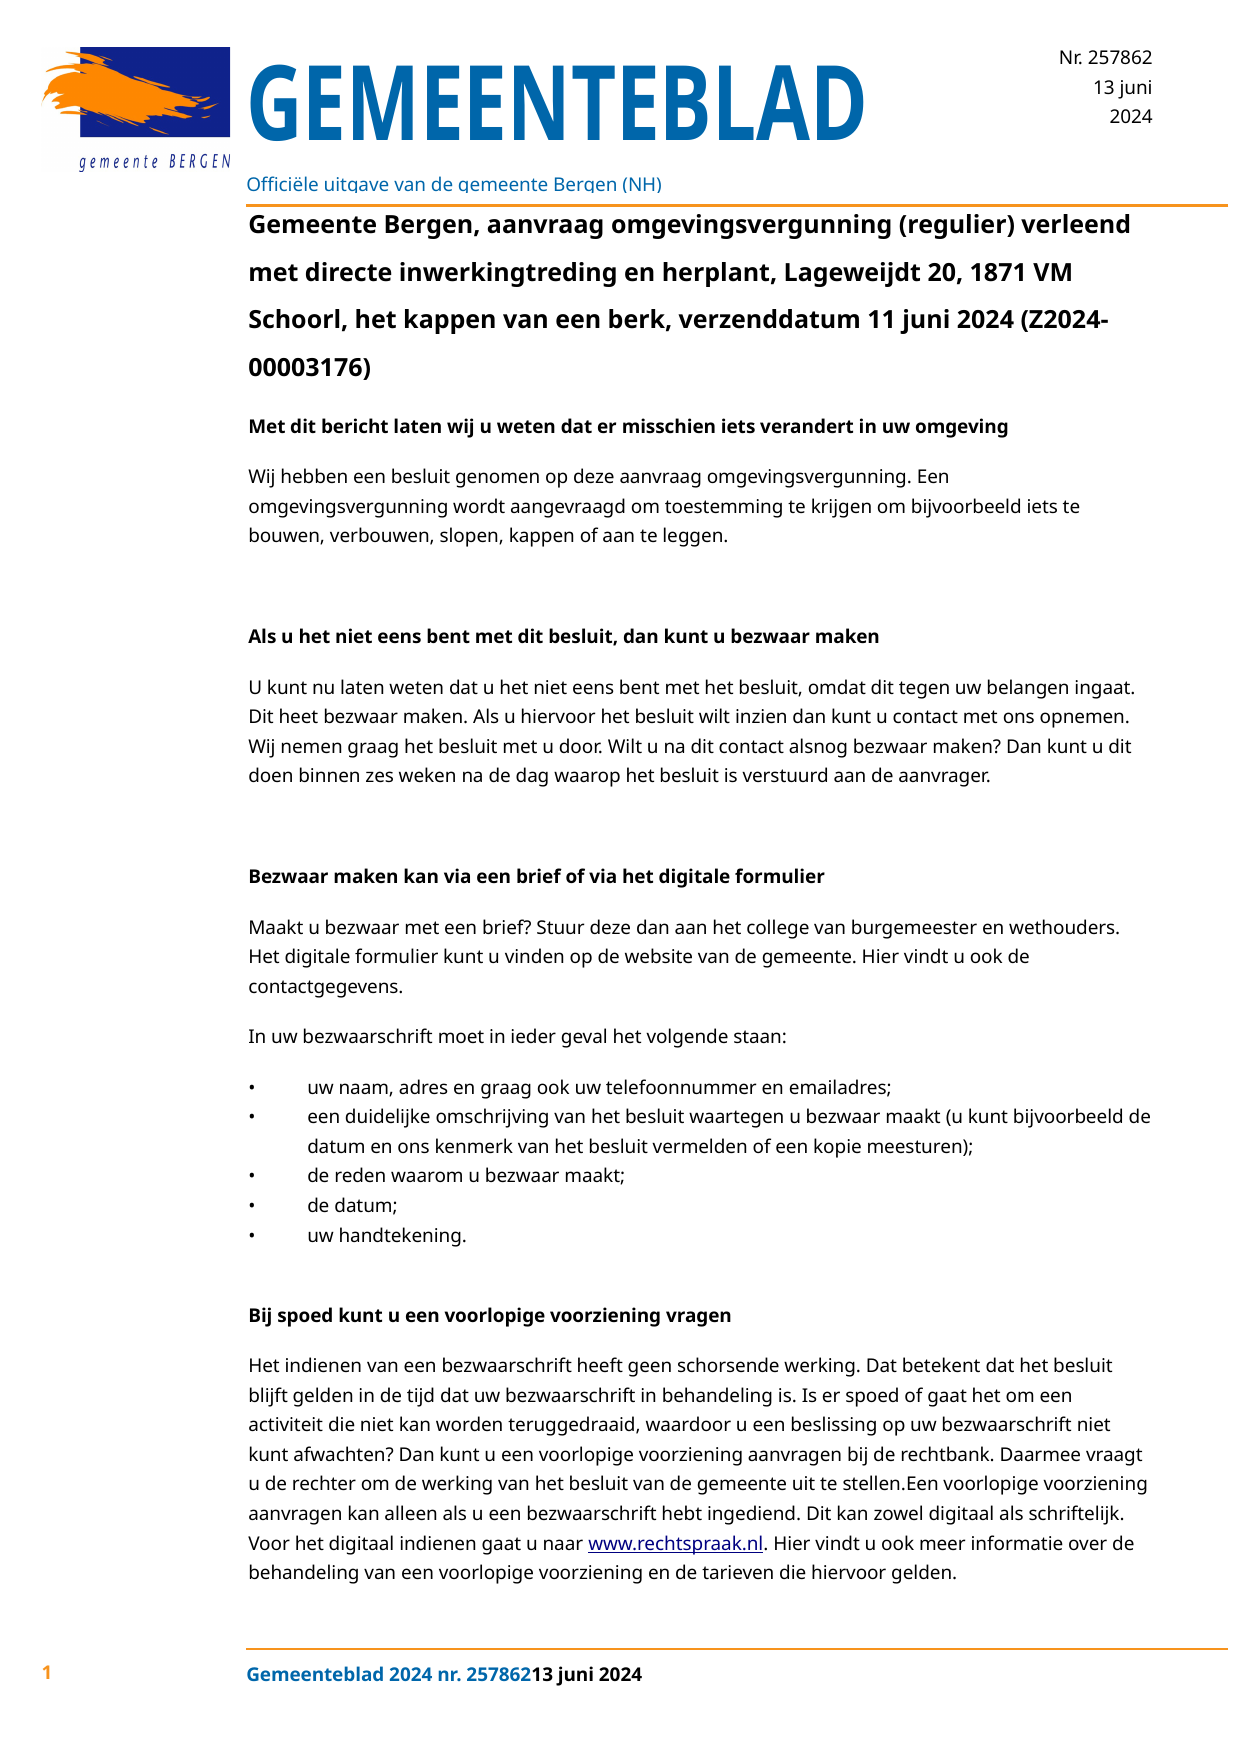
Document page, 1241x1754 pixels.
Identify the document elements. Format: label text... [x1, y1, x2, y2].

text U kunt nu laten weten dat u het niet eens bent met het besluit, omdat dit tegen uw belangen ingaat. Dit heet bezwaar maken. Als u hiervoor het besluit wilt inzien dan kunt u contact met ons opnemen. Wij nemen graag het besluit met u door. Wilt u na dit contact alsnog bezwaar maken? Dan kunt u dit doen binnen zes weken na de dag waarop het besluit is verstuurd aan de aanvrager. [248, 674, 1152, 788]
text In uw bezwaarschrift moet in ieder geval het volgende staan: [248, 1023, 1152, 1049]
text Gemeente Bergen, aanvraag omgevingsvergunning (regulier) verleend met directe inwerkingtreding en herplant, Lageweijdt 20, 1871 VM Schoorl, het kappen van een berk, verzenddatum 11 juni 2024 (Z2024-00003176) [248, 207, 1152, 384]
text Als u het niet eens bent met dit besluit, dan kunt u bezwaar maken [248, 623, 1152, 649]
picture [41, 47, 231, 172]
text Bij spoed kunt u een voorlopige voorziening vragen [248, 1302, 1152, 1328]
text Wij hebben een besluit genomen op deze aanvraag omgevingsvergunning. Een omgevingsvergunning wordt aangevraagd om toestemming te krijgen om bijvoorbeeld iets te bouwen, verbouwen, slopen, kappen of aan te leggen. [248, 463, 1152, 548]
list uw handtekening. [248, 1222, 1152, 1248]
list uw naam, adres en graag ook uw telefoonnummer en emailadres; [248, 1074, 1152, 1100]
text Met dit bericht laten wij u weten dat er misschien iets verandert in uw omgeving [248, 413, 1152, 439]
list de reden waarom u bezwaar maakt; [248, 1163, 1152, 1188]
text Maakt u bezwaar met een brief? Stuur deze dan aan het college van burgemeester en wethouders. Het digitale formulier kunt u vinden op de website van de gemeente. Hier vindt u ook de contactgegevens. [248, 914, 1152, 999]
text Het indienen van een bezwaarschrift heeft geen schorsende werking. Dat betekent dat het besluit blijft gelden in de tijd dat uw bezwaarschrift in behandeling is. Is er spoed of gaat het om een activiteit die niet kan worden teruggedraaid, waardoor u een beslissing op uw bezwaarschrift niet kunt afwachten? Dan kunt u een voorlopige voorziening aanvragen bij de rechtbank. Daarmee vraagt u de rechter om de werking van het besluit van de gemeente uit te stellen.Een voorlopige voorziening aanvragen kan alleen als u een bezwaarschrift hebt ingediend. Dit kan zowel digitaal als schriftelijk. Voor het digitaal indienen gaat u naar www.rechtspraak.nl. Hier vindt u ook meer informatie over de behandeling van een voorlopige voorziening en de tarieven die hiervoor gelden. [248, 1352, 1152, 1585]
list de datum; [248, 1192, 1152, 1218]
list een duidelijke omschrijving van het besluit waartegen u bezwaar maakt (u kunt bijvoorbeeld de datum en ons kenmerk van het besluit vermelden of een kopie meesturen); [248, 1103, 1152, 1159]
text Bezwaar maken kan via een brief of via het digitale formulier [248, 863, 1152, 889]
